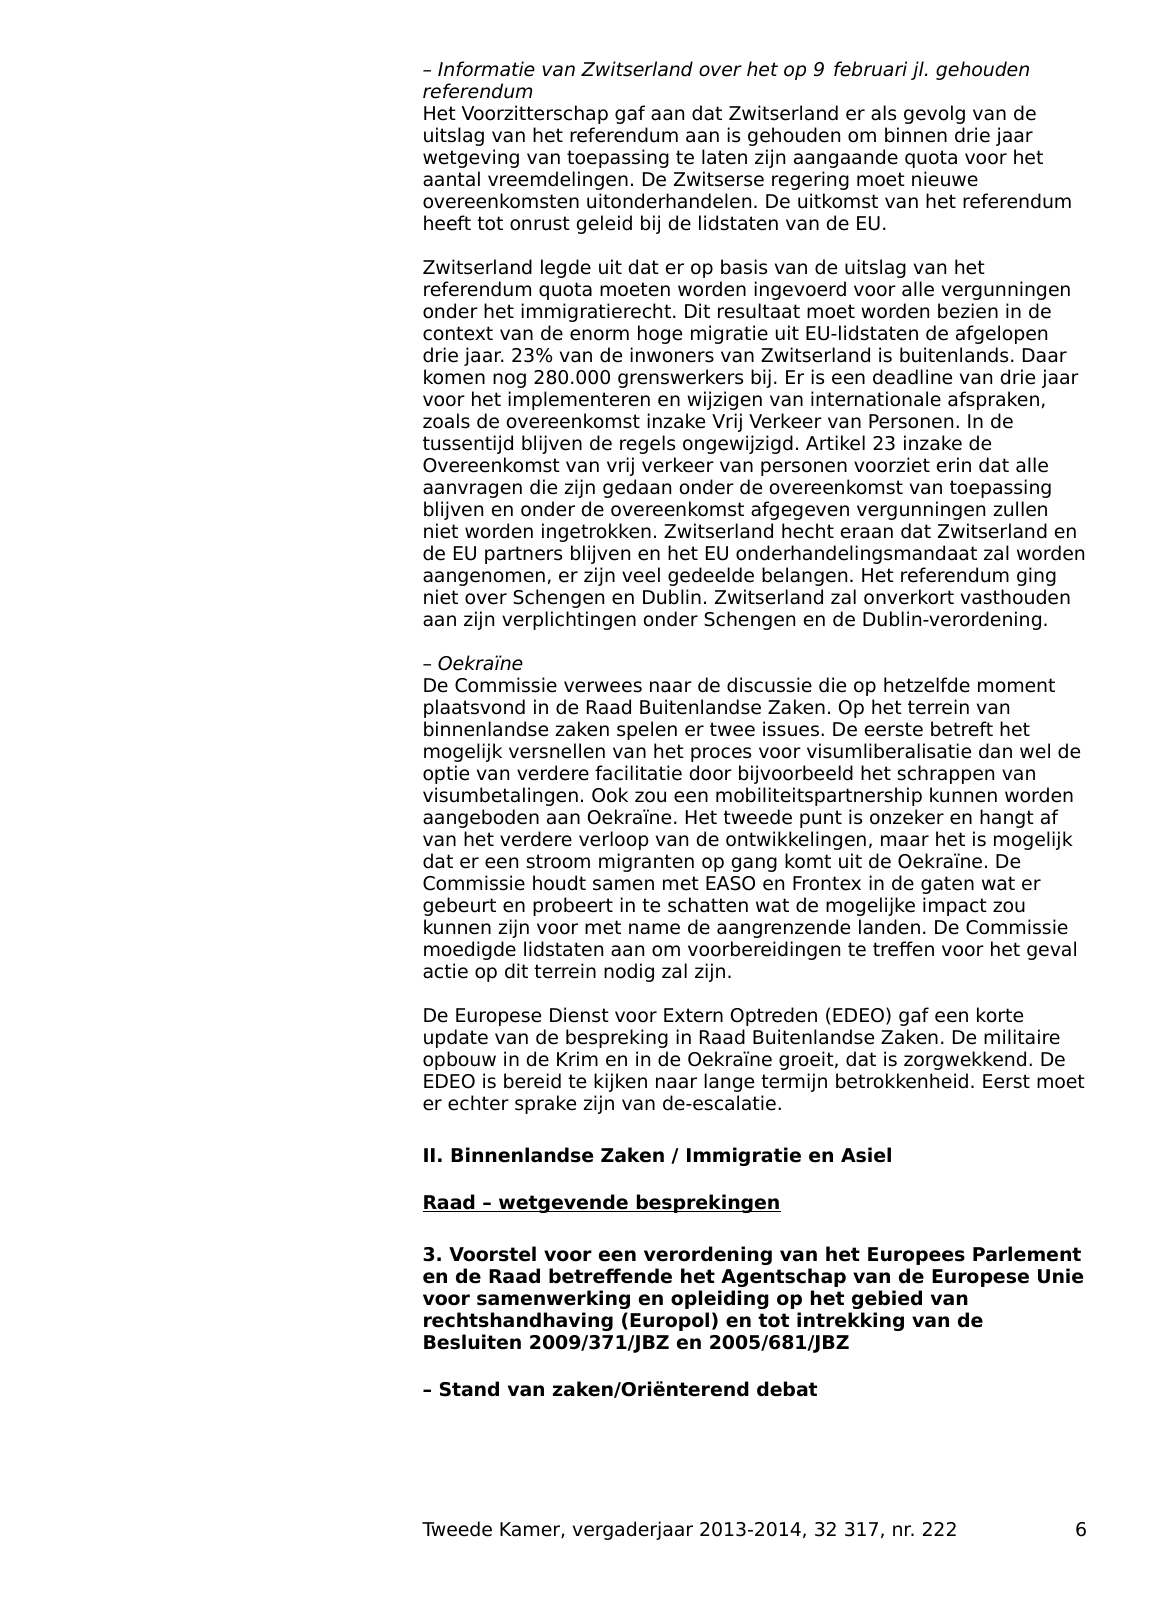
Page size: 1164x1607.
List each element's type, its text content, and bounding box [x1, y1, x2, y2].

subtitle II. Binnenlandse Zaken / Immigratie en Asiel [422, 1145, 1087, 1167]
text De Commissie verwees naar de discussie die op hetzelfde moment plaatsvond in de Raad Buitenlandse Zaken. Op het terrein van binnenlandse zaken spelen er twee issues. De eerste betreft het mogelijk versnellen van het proces voor visumliberalisatie dan wel de optie van verdere facilitatie door bijvoorbeeld het schrappen van visumbetalingen. Ook zou een mobiliteitspartnership kunnen worden aangeboden aan Oekraïne. Het tweede punt is onzeker en hangt af van het verdere verloop van de ontwikkelingen, maar het is mogelijk dat er een stroom migranten op gang komt uit de Oekraïne. De Commissie houdt samen met EASO en Frontex in de gaten wat er gebeurt en probeert in te schatten wat de mogelijke impact zou kunnen zijn voor met name de aangrenzende landen. De Commissie moedigde lidstaten aan om voorbereidingen te treffen voor het geval actie op dit terrein nodig zal zijn. [422, 675, 1087, 983]
text Zwitserland legde uit dat er op basis van de uitslag van het referendum quota moeten worden ingevoerd voor alle vergunningen onder het immigratierecht. Dit resultaat moet worden bezien in de context van de enorm hoge migratie uit EU-lidstaten de afgelopen drie jaar. 23% van de inwoners van Zwitserland is buitenlands. Daar komen nog 280.000 grenswerkers bij. Er is een deadline van drie jaar voor het implementeren en wijzigen van internationale afspraken, zoals de overeenkomst inzake Vrij Verkeer van Personen. In de tussentijd blijven de regels ongewijzigd. Artikel 23 inzake de Overeenkomst van vrij verkeer van personen voorziet erin dat alle aanvragen die zijn gedaan onder de overeenkomst van toepassing blijven en onder de overeenkomst afgegeven vergunningen zullen niet worden ingetrokken. Zwitserland hecht eraan dat Zwitserland en de EU partners blijven en het EU onderhandelingsmandaat zal worden aangenomen, er zijn veel gedeelde belangen. Het referendum ging niet over Schengen en Dublin. Zwitserland zal onverkort vasthouden aan zijn verplichtingen onder Schengen en de Dublin-verordening. [422, 257, 1087, 631]
subtitle 3. Voorstel voor een verordening van het Europees Parlement en de Raad betreffende het Agentschap van de Europese Unie voor samenwerking en opleiding op het gebied van rechtshandhaving (Europol) en tot intrekking van de Besluiten 2009/371/JBZ en 2005/681/JBZ [422, 1244, 1087, 1353]
text – Stand van zaken/Oriënterend debat [422, 1378, 1087, 1401]
subtitle – Informatie van Zwitserland over het op 9 februari jl. gehouden referendum [422, 59, 1087, 103]
text De Europese Dienst voor Extern Optreden (EDEO) gaf een korte update van de bespreking in Raad Buitenlandse Zaken. De militaire opbouw in de Krim en in de Oekraïne groeit, dat is zorgwekkend. De EDEO is bereid te kijken naar lange termijn betrokkenheid. Eerst moet er echter sprake zijn van de-escalatie. [422, 1005, 1087, 1115]
subtitle – Oekraïne [422, 653, 1087, 675]
text Het Voorzitterschap gaf aan dat Zwitserland er als gevolg van de uitslag van het referendum aan is gehouden om binnen drie jaar wetgeving van toepassing te laten zijn aangaande quota voor het aantal vreemdelingen. De Zwitserse regering moet nieuwe overeenkomsten uitonderhandelen. De uitkomst van het referendum heeft tot onrust geleid bij de lidstaten van de EU. [422, 103, 1087, 235]
subtitle Raad – wetgevende besprekingen [422, 1192, 1087, 1214]
